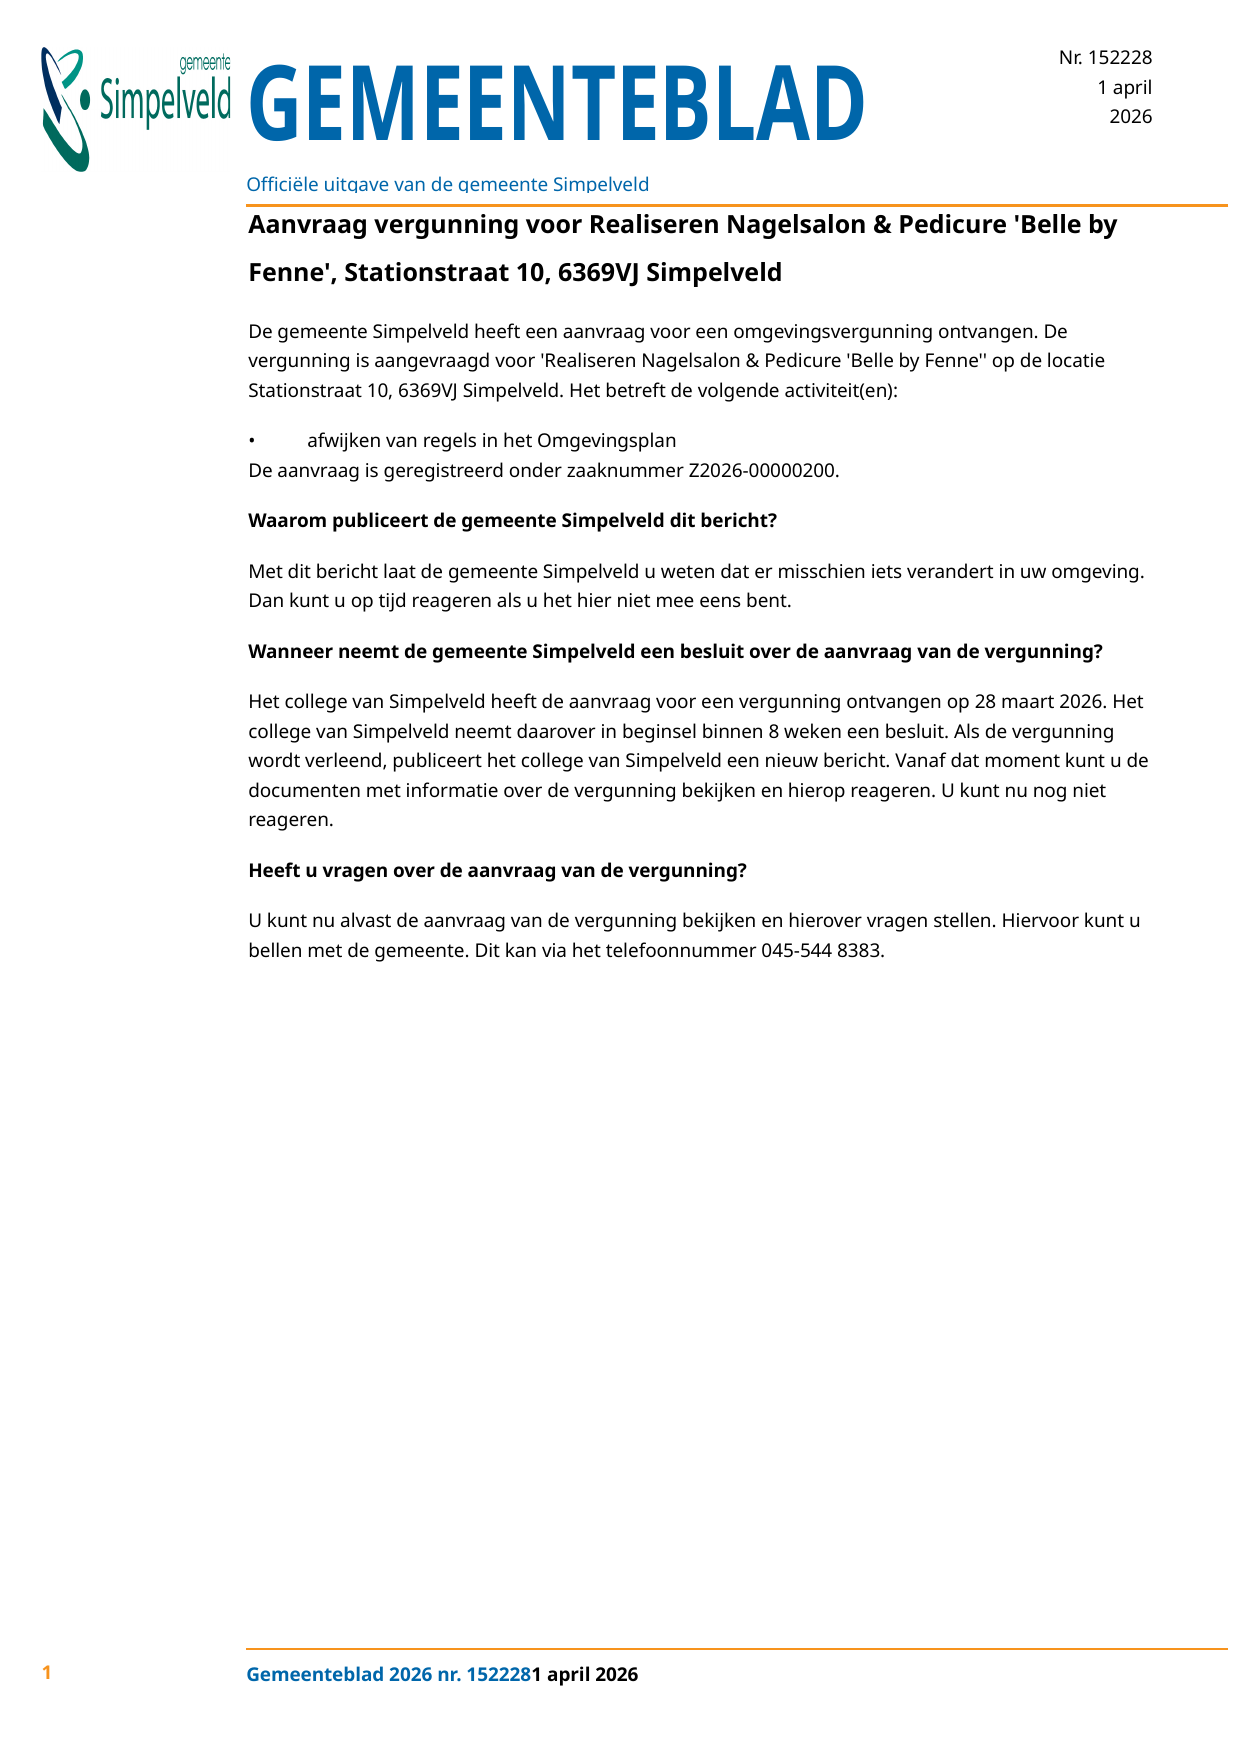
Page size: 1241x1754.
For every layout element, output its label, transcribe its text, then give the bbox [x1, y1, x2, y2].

text De gemeente Simpelveld heeft een aanvraag voor een omgevingsvergunning ontvangen. De vergunning is aangevraagd voor 'Realiseren Nagelsalon & Pedicure 'Belle by Fenne'' op de locatie Stationstraat 10, 6369VJ Simpelveld. Het betreft de volgende activiteit(en): [248, 318, 1152, 403]
text Waarom publiceert de gemeente Simpelveld dit bericht? [248, 507, 1152, 533]
text U kunt nu alvast de aanvraag van de vergunning bekijken en hierover vragen stellen. Hiervoor kunt u bellen met de gemeente. Dit kan via het telefoonnummer 045-544 8383. [248, 907, 1152, 963]
text De aanvraag is geregistreerd onder zaaknummer Z2026-00000200. [248, 457, 1152, 483]
text Heeft u vragen over de aanvraag van de vergunning? [248, 857, 1152, 883]
text Wanneer neemt de gemeente Simpelveld een besluit over de aanvraag van de vergunning? [248, 638, 1152, 664]
text Aanvraag vergunning voor Realiseren Nagelsalon & Pedicure 'Belle by Fenne', Stationstraat 10, 6369VJ Simpelveld [248, 207, 1152, 288]
text Het college van Simpelveld heeft de aanvraag voor een vergunning ontvangen op 28 maart 2026. Het college van Simpelveld neemt daarover in beginsel binnen 8 weken een besluit. Als de vergunning wordt verleend, publiceert het college van Simpelveld een nieuw bericht. Vanaf dat moment kunt u de documenten met informatie over de vergunning bekijken en hierop reageren. U kunt nu nog niet reageren. [248, 688, 1152, 832]
list afwijken van regels in het Omgevingsplan [248, 427, 1152, 453]
picture [41, 47, 231, 172]
text Met dit bericht laat de gemeente Simpelveld u weten dat er misschien iets verandert in uw omgeving. Dan kunt u op tijd reageren als u het hier niet mee eens bent. [248, 558, 1152, 613]
